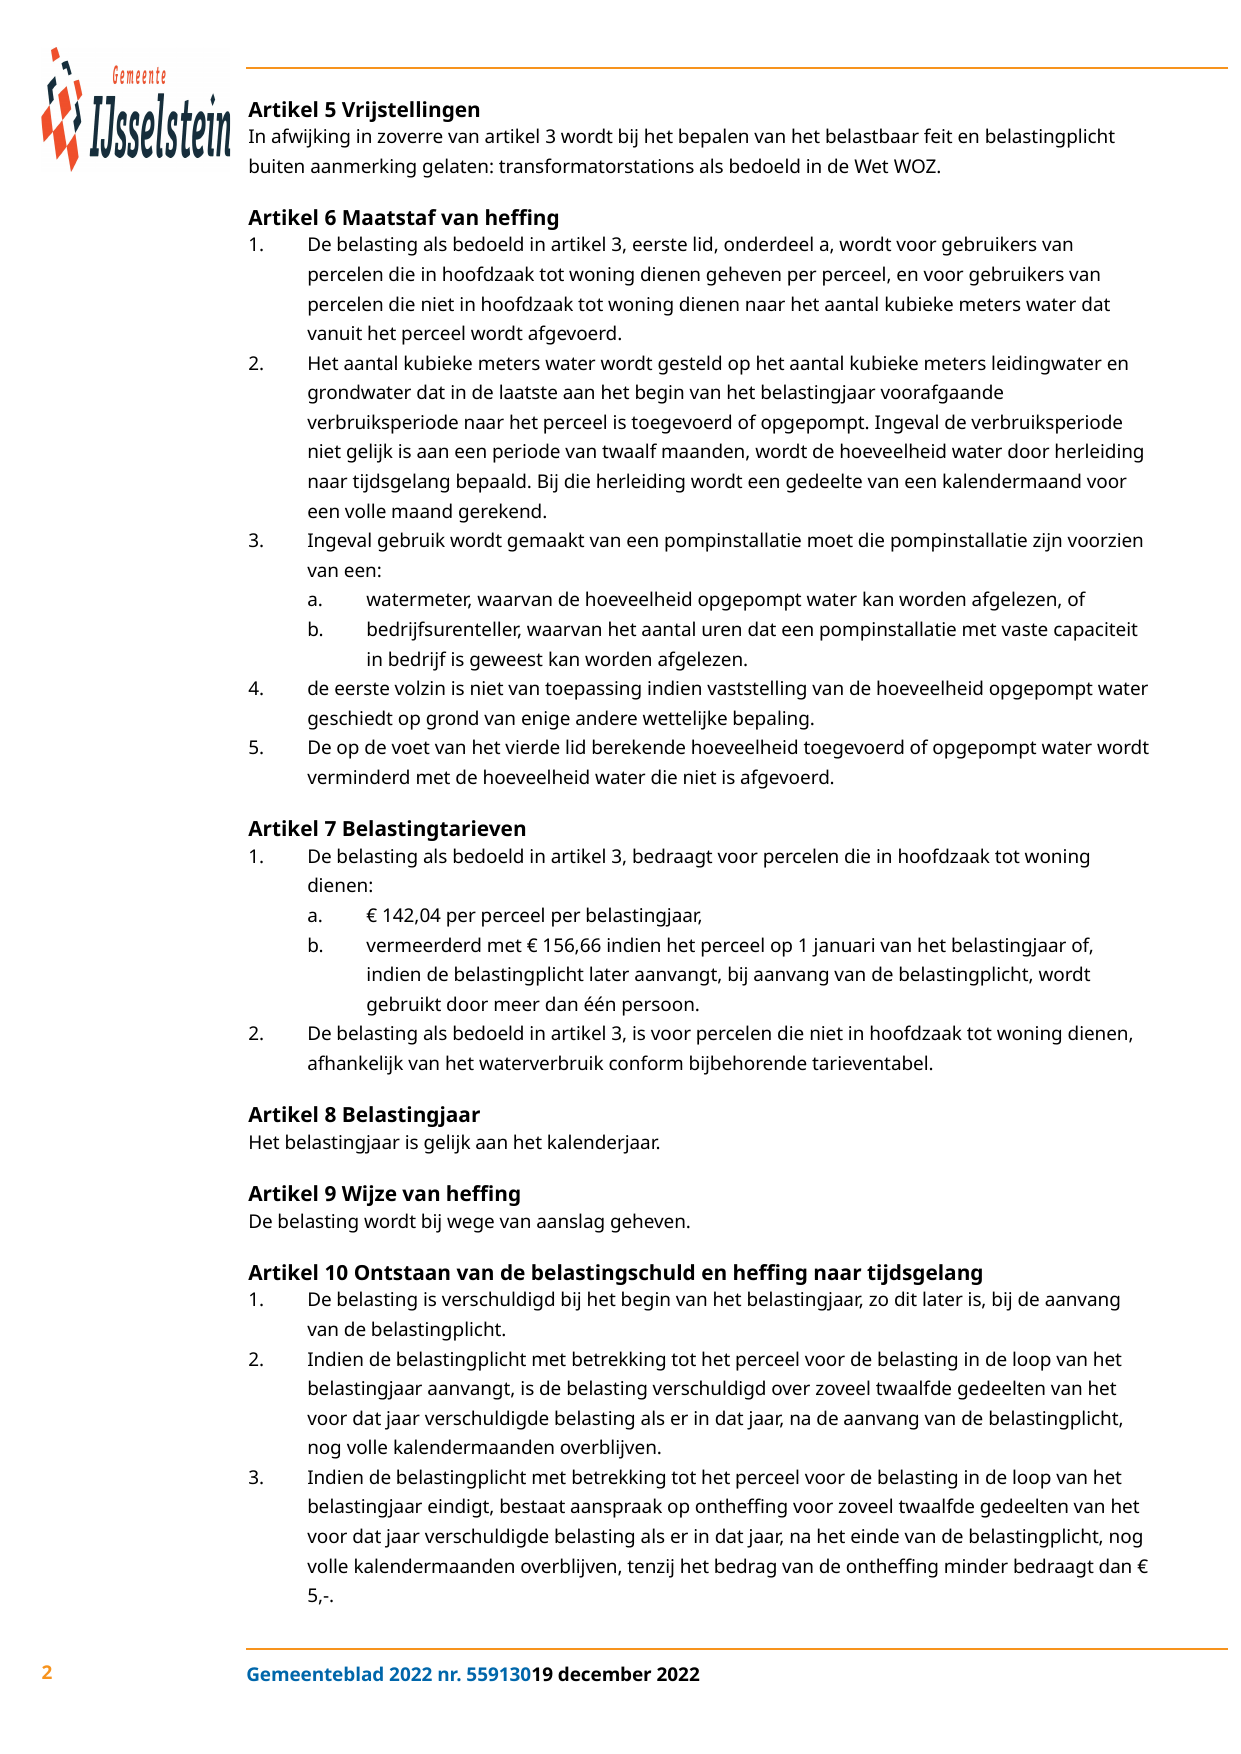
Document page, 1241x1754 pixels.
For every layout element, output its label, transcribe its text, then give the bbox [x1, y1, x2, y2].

text Artikel 8 Belastingjaar [248, 1101, 1152, 1129]
list Ingeval gebruik wordt gemaakt van een pompinstallatie moet die pompinstallatie zijn voorzien van een: [248, 527, 1152, 583]
text Artikel 5 Vrijstellingen [248, 95, 1152, 123]
list de eerste volzin is niet van toepassing indien vaststelling van de hoeveelheid opgepompt water geschiedt op grond van enige andere wettelijke bepaling. [248, 675, 1152, 731]
text Artikel 7 Belastingtarieven [248, 814, 1152, 843]
text Artikel 10 Ontstaan van de belastingschuld en heffing naar tijdsgelang [248, 1258, 1152, 1287]
list De op de voet van het vierde lid berekende hoeveelheid toegevoerd of opgepompt water wordt verminderd met de hoeveelheid water die niet is afgevoerd. [248, 734, 1152, 790]
list De belasting als bedoeld in artikel 3, bedraagt voor percelen die in hoofdzaak tot woning dienen: [248, 843, 1152, 898]
list Het aantal kubieke meters water wordt gesteld op het aantal kubieke meters leidingwater en grondwater dat in de laatste aan het begin van het belastingjaar voorafgaande verbruiksperiode naar het perceel is toegevoerd of opgepompt. Ingeval de verbruiksperiode niet gelijk is aan een periode van twaalf maanden, wordt de hoeveelheid water door herleiding naar tijdsgelang bepaald. Bij die herleiding wordt een gedeelte van een kalendermaand voor een volle maand gerekend. [248, 350, 1152, 524]
list De belasting als bedoeld in artikel 3, is voor percelen die niet in hoofdzaak tot woning dienen, afhankelijk van het waterverbruik conform bijbehorende tarieventabel. [248, 1021, 1152, 1076]
text Het belastingjaar is gelijk aan het kalenderjaar. [248, 1129, 1152, 1155]
text De belasting wordt bij wege van aanslag geheven. [248, 1208, 1152, 1233]
text Artikel 6 Maatstaf van heffing [248, 203, 1152, 232]
text Artikel 9 Wijze van heffing [248, 1179, 1152, 1208]
list € 142,04 per perceel per belastingjaar, [307, 902, 1152, 928]
text In afwijking in zoverre van artikel 3 wordt bij het bepalen van het belastbaar feit en belastingplicht buiten aanmerking gelaten: transformatorstations als bedoeld in de Wet WOZ. [248, 123, 1152, 178]
list De belasting is verschuldigd bij het begin van het belastingjaar, zo dit later is, bij de aanvang van de belastingplicht. [248, 1287, 1152, 1342]
list Indien de belastingplicht met betrekking tot het perceel voor de belasting in de loop van het belastingjaar eindigt, bestaat aanspraak op ontheffing voor zoveel twaalfde gedeelten van het voor dat jaar verschuldigde belasting als er in dat jaar, na het einde van de belastingplicht, nog volle kalendermaanden overblijven, tenzij het bedrag van de ontheffing minder bedraagt dan € 5,-. [248, 1464, 1152, 1608]
list De belasting als bedoeld in artikel 3, eerste lid, onderdeel a, wordt voor gebruikers van percelen die in hoofdzaak tot woning dienen geheven per perceel, en voor gebruikers van percelen die niet in hoofdzaak tot woning dienen naar het aantal kubieke meters water dat vanuit het perceel wordt afgevoerd. [248, 232, 1152, 346]
list Indien de belastingplicht met betrekking tot het perceel voor de belasting in de loop van het belastingjaar aanvangt, is de belasting verschuldigd over zoveel twaalfde gedeelten van het voor dat jaar verschuldigde belasting als er in dat jaar, na de aanvang van de belastingplicht, nog volle kalendermaanden overblijven. [248, 1346, 1152, 1460]
picture [41, 47, 231, 172]
list vermeerderd met € 156,66 indien het perceel op 1 januari van het belastingjaar of, indien de belastingplicht later aanvangt, bij aanvang van de belastingplicht, wordt gebruikt door meer dan één persoon. [307, 932, 1152, 1017]
list bedrijfsurenteller, waarvan het aantal uren dat een pompinstallatie met vaste capaciteit in bedrijf is geweest kan worden afgelezen. [307, 616, 1152, 672]
list watermeter, waarvan de hoeveelheid opgepompt water kan worden afgelezen, of [307, 587, 1152, 612]
